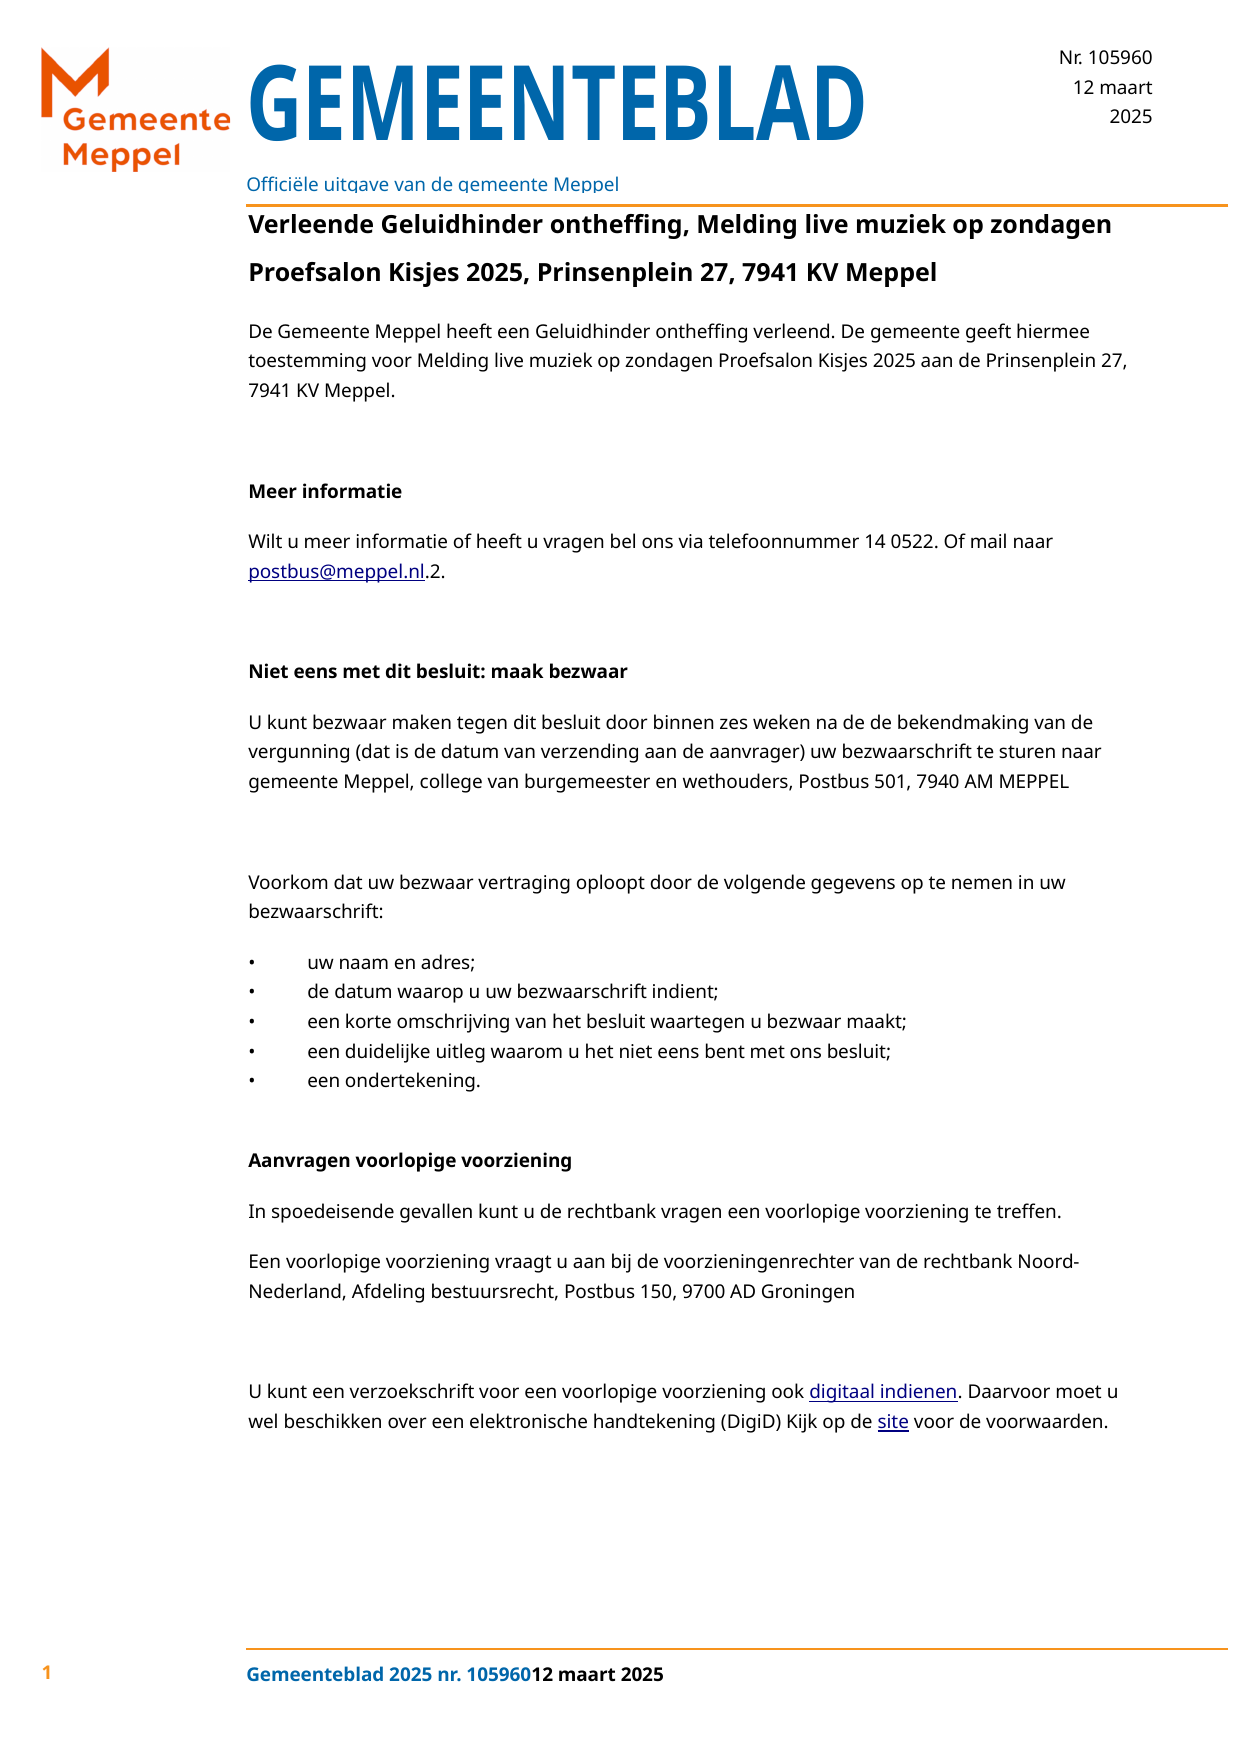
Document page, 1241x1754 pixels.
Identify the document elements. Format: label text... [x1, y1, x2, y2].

list de datum waarop u uw bezwaarschrift indient; [248, 979, 1152, 1004]
text In spoedeisende gevallen kunt u de rechtbank vragen een voorlopige voorziening te treffen. [248, 1198, 1152, 1224]
text Een voorlopige voorziening vraagt u aan bij de voorzieningenrechter van de rechtbank Noord-Nederland, Afdeling bestuursrecht, Postbus 150, 9700 AD Groningen [248, 1248, 1152, 1304]
list een korte omschrijving van het besluit waartegen u bezwaar maakt; [248, 1008, 1152, 1034]
text De Gemeente Meppel heeft een Geluidhinder ontheffing verleend. De gemeente geeft hiermee toestemming voor Melding live muziek op zondagen Proefsalon Kisjes 2025 aan de Prinsenplein 27, 7941 KV Meppel. [248, 318, 1152, 403]
text Meer informatie [248, 478, 1152, 504]
text U kunt bezwaar maken tegen dit besluit door binnen zes weken na de de bekendmaking van de vergunning (dat is de datum van verzending aan de aanvrager) uw bezwaarschrift te sturen naar gemeente Meppel, college van burgemeester en wethouders, Postbus 501, 7940 AM MEPPEL [248, 709, 1152, 794]
text Wilt u meer informatie of heeft u vragen bel ons via telefoonnummer 14 0522. Of mail naar postbus@meppel.nl.2. [248, 528, 1152, 584]
picture [41, 47, 231, 172]
list uw naam en adres; [248, 949, 1152, 975]
text Niet eens met dit besluit: maak bezwaar [248, 659, 1152, 684]
text Voorkom dat uw bezwaar vertraging oploopt door de volgende gegevens op te nemen in uw bezwaarschrift: [248, 869, 1152, 924]
list een ondertekening. [248, 1067, 1152, 1093]
list een duidelijke uitleg waarom u het niet eens bent met ons besluit; [248, 1038, 1152, 1064]
text Verleende Geluidhinder ontheffing, Melding live muziek op zondagen Proefsalon Kisjes 2025, Prinsenplein 27, 7941 KV Meppel [248, 207, 1152, 288]
text U kunt een verzoekschrift voor een voorlopige voorziening ook digitaal indienen. Daarvoor moet u wel beschikken over een elektronische handtekening (DigiD) Kijk op de site voor de voorwaarden. [248, 1379, 1152, 1434]
text Aanvragen voorlopige voorziening [248, 1147, 1152, 1173]
